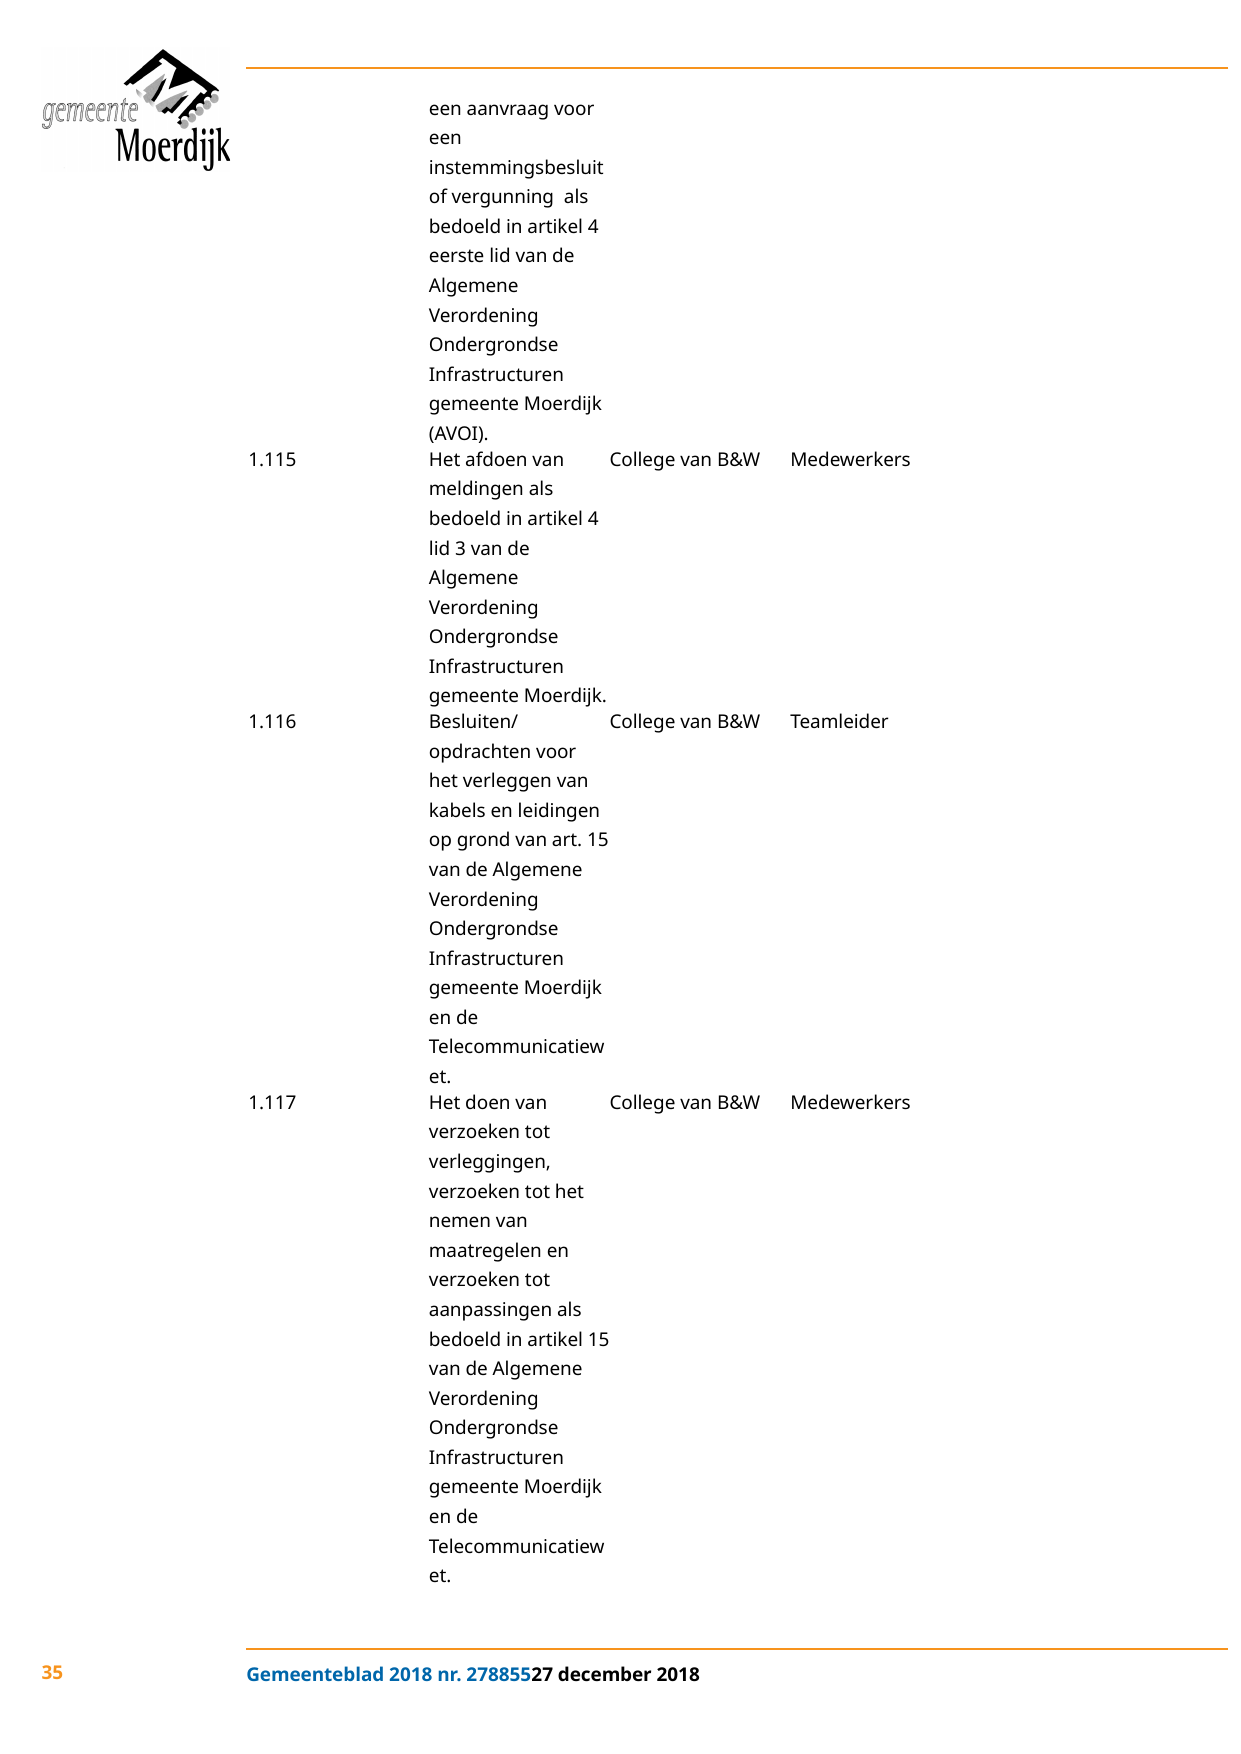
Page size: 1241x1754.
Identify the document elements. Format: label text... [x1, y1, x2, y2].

table_cell College van B&W [609, 708, 790, 1089]
table_cell Het doen van verzoeken tot verleggingen, verzoeken tot het nemen van maatregelen en verzoeken tot aanpassingen als bedoeld in artikel 15 van de Algemene Verordening Ondergrondse Infrastructuren gemeente Moerdijk en de Telecommunicatiewet. [429, 1089, 609, 1588]
table_cell Teamleider [790, 708, 971, 1089]
table_cell College van B&W [609, 446, 790, 708]
table_cell Medewerkers [790, 446, 971, 708]
table_cell [248, 95, 429, 446]
table_cell [609, 95, 790, 446]
table_cell 1.117 [248, 1089, 429, 1588]
table_cell [971, 1089, 1152, 1588]
table_cell 1.116 [248, 708, 429, 1089]
table_cell [971, 95, 1152, 446]
picture [41, 47, 231, 172]
table_cell [971, 708, 1152, 1089]
table_cell [790, 95, 971, 446]
table_cell een aanvraag voor een instemmingsbesluit of vergunning als bedoeld in artikel 4 eerste lid van de Algemene Verordening Ondergrondse Infrastructuren gemeente Moerdijk (AVOI). [429, 95, 609, 446]
table_cell [971, 446, 1152, 708]
table_cell College van B&W [609, 1089, 790, 1588]
table_cell 1.115 [248, 446, 429, 708]
table_cell Besluiten/opdrachten voor het verleggen van kabels en leidingen op grond van art. 15 van de Algemene Verordening Ondergrondse Infrastructuren gemeente Moerdijk en de Telecommunicatiewet. [429, 708, 609, 1089]
table_cell Het afdoen van meldingen als bedoeld in artikel 4 lid 3 van de Algemene Verordening Ondergrondse Infrastructuren gemeente Moerdijk. [429, 446, 609, 708]
table_cell Medewerkers [790, 1089, 971, 1588]
